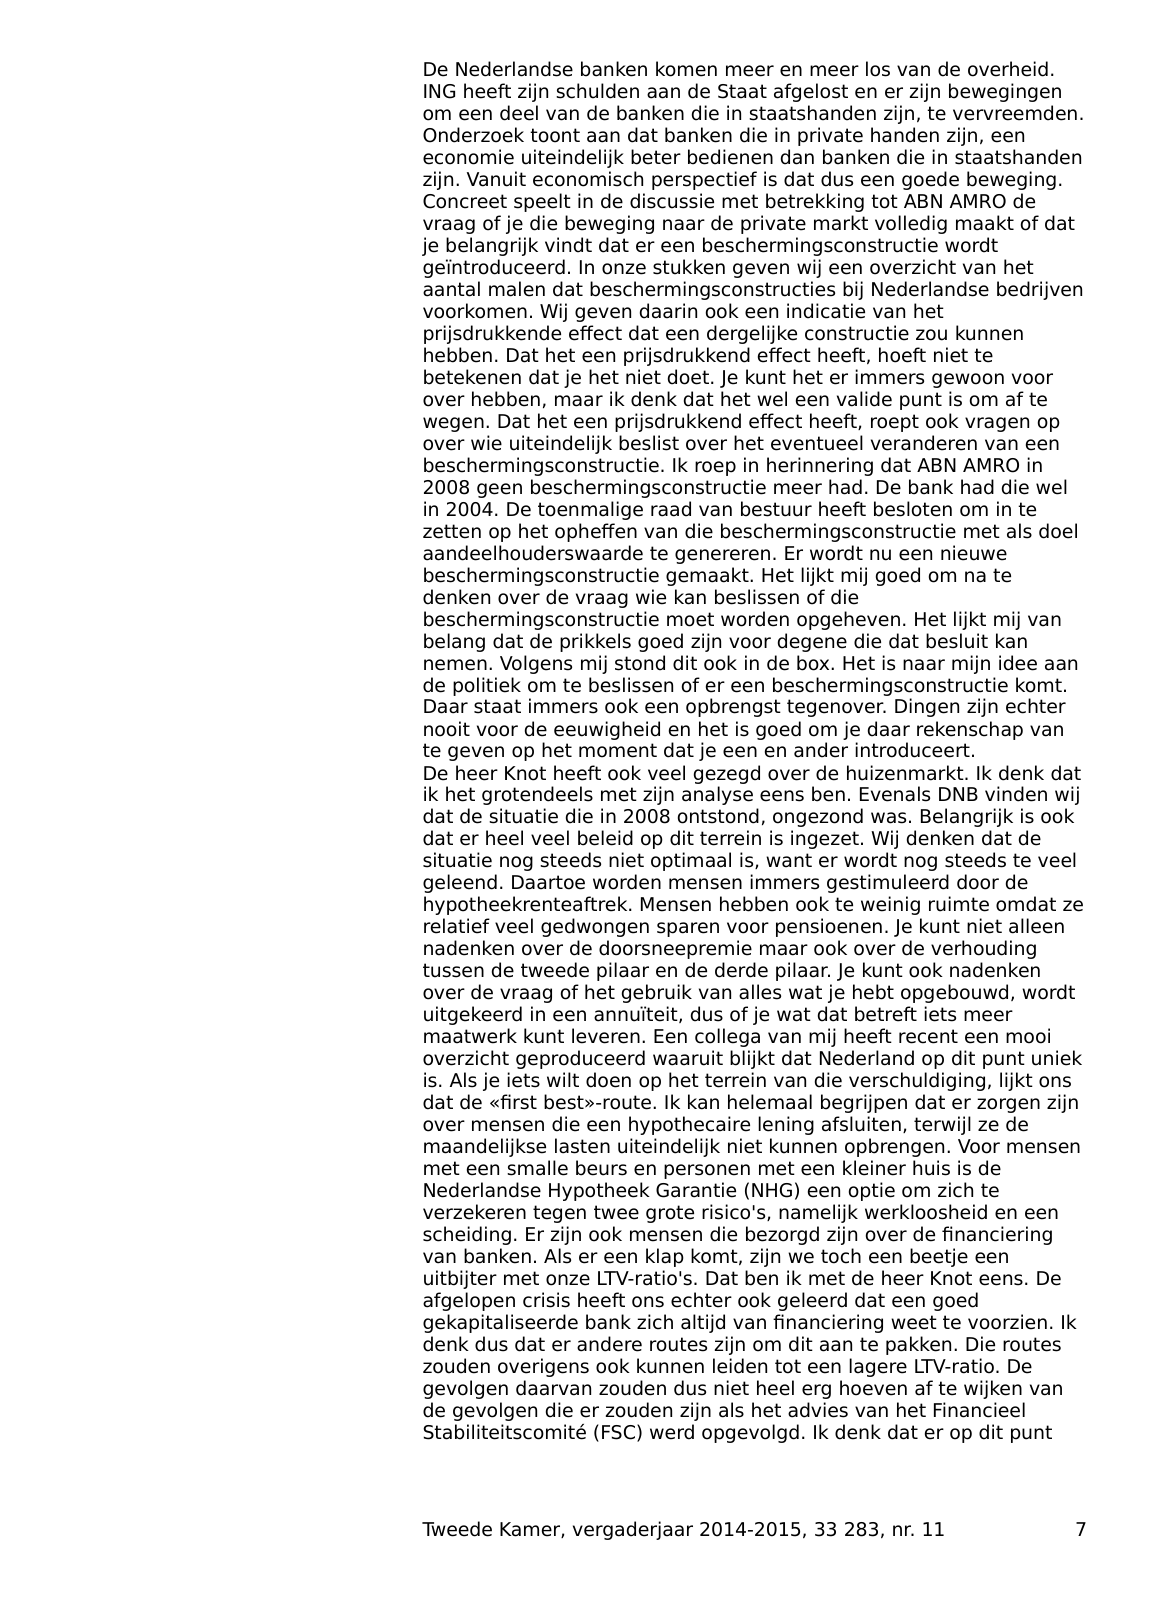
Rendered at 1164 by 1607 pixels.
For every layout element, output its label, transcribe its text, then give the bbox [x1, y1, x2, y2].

text De heer Knot heeft ook veel gezegd over de huizenmarkt. Ik denk dat ik het grotendeels met zijn analyse eens ben. Evenals DNB vinden wij dat de situatie die in 2008 ontstond, ongezond was. Belangrijk is ook dat er heel veel beleid op dit terrein is ingezet. Wij denken dat de situatie nog steeds niet optimaal is, want er wordt nog steeds te veel geleend. Daartoe worden mensen immers gestimuleerd door de hypotheekrenteaftrek. Mensen hebben ook te weinig ruimte omdat ze relatief veel gedwongen sparen voor pensioenen. Je kunt niet alleen nadenken over de doorsneepremie maar ook over de verhouding tussen de tweede pilaar en de derde pilaar. Je kunt ook nadenken over de vraag of het gebruik van alles wat je hebt opgebouwd, wordt uitgekeerd in een annuïteit, dus of je wat dat betreft iets meer maatwerk kunt leveren. Een collega van mij heeft recent een mooi overzicht geproduceerd waaruit blijkt dat Nederland op dit punt uniek is. Als je iets wilt doen op het terrein van die verschuldiging, lijkt ons dat de «first best»-route. Ik kan helemaal begrijpen dat er zorgen zijn over mensen die een hypothecaire lening afsluiten, terwijl ze de maandelijkse lasten uiteindelijk niet kunnen opbrengen. Voor mensen met een smalle beurs en personen met een kleiner huis is de Nederlandse Hypotheek Garantie (NHG) een optie om zich te verzekeren tegen twee grote risico's, namelijk werkloosheid en een scheiding. Er zijn ook mensen die bezorgd zijn over de financiering van banken. Als er een klap komt, zijn we toch een beetje een uitbijter met onze LTV-ratio's. Dat ben ik met de heer Knot eens. De afgelopen crisis heeft ons echter ook geleerd dat een goed gekapitaliseerde bank zich altijd van financiering weet te voorzien. Ik denk dus dat er andere routes zijn om dit aan te pakken. Die routes zouden overigens ook kunnen leiden tot een lagere LTV-ratio. De gevolgen daarvan zouden dus niet heel erg hoeven af te wijken van de gevolgen die er zouden zijn als het advies van het Financieel Stabiliteitscomité (FSC) werd opgevolgd. Ik denk dat er op dit punt [422, 762, 1087, 1444]
text De Nederlandse banken komen meer en meer los van de overheid. ING heeft zijn schulden aan de Staat afgelost en er zijn bewegingen om een deel van de banken die in staatshanden zijn, te vervreemden. Onderzoek toont aan dat banken die in private handen zijn, een economie uiteindelijk beter bedienen dan banken die in staatshanden zijn. Vanuit economisch perspectief is dat dus een goede beweging. Concreet speelt in de discussie met betrekking tot ABN AMRO de vraag of je die beweging naar de private markt volledig maakt of dat je belangrijk vindt dat er een beschermingsconstructie wordt geïntroduceerd. In onze stukken geven wij een overzicht van het aantal malen dat beschermingsconstructies bij Nederlandse bedrijven voorkomen. Wij geven daarin ook een indicatie van het prijsdrukkende effect dat een dergelijke constructie zou kunnen hebben. Dat het een prijsdrukkend effect heeft, hoeft niet te betekenen dat je het niet doet. Je kunt het er immers gewoon voor over hebben, maar ik denk dat het wel een valide punt is om af te wegen. Dat het een prijsdrukkend effect heeft, roept ook vragen op over wie uiteindelijk beslist over het eventueel veranderen van een beschermingsconstructie. Ik roep in herinnering dat ABN AMRO in 2008 geen beschermingsconstructie meer had. De bank had die wel in 2004. De toenmalige raad van bestuur heeft besloten om in te zetten op het opheffen van die beschermingsconstructie met als doel aandeelhouderswaarde te genereren. Er wordt nu een nieuwe beschermingsconstructie gemaakt. Het lijkt mij goed om na te denken over de vraag wie kan beslissen of die beschermingsconstructie moet worden opgeheven. Het lijkt mij van belang dat de prikkels goed zijn voor degene die dat besluit kan nemen. Volgens mij stond dit ook in de box. Het is naar mijn idee aan de politiek om te beslissen of er een beschermingsconstructie komt. Daar staat immers ook een opbrengst tegenover. Dingen zijn echter nooit voor de eeuwigheid en het is goed om je daar rekenschap van te geven op het moment dat je een en ander introduceert. [422, 59, 1087, 762]
